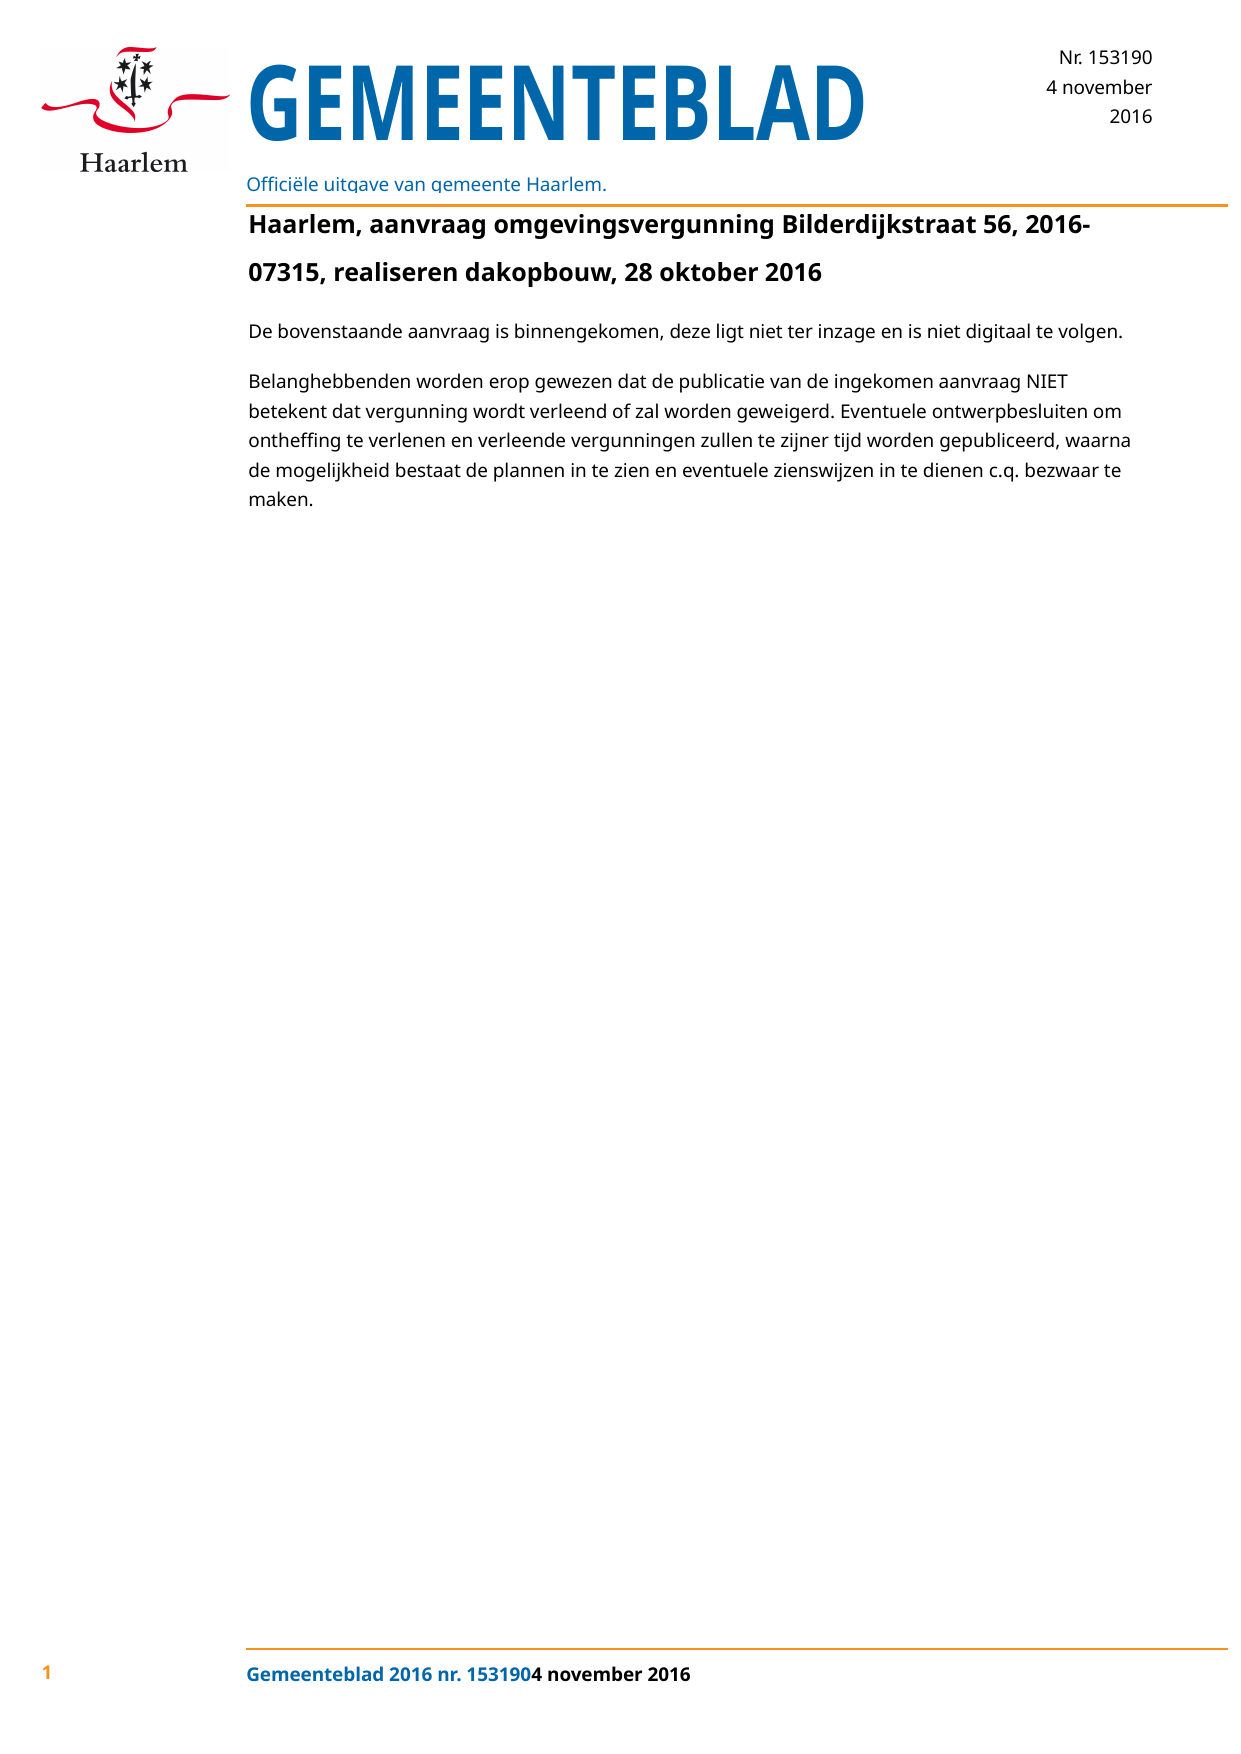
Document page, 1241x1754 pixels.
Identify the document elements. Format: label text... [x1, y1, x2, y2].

picture [41, 47, 231, 172]
text Belanghebbenden worden erop gewezen dat de publicatie van de ingekomen aanvraag NIET betekent dat vergunning wordt verleend of zal worden geweigerd. Eventuele ontwerpbesluiten om ontheffing te verlenen en verleende vergunningen zullen te zijner tijd worden gepubliceerd, waarna de mogelijkheid bestaat de plannen in te zien en eventuele zienswijzen in te dienen c.q. bezwaar te maken. [248, 368, 1152, 512]
text De bovenstaande aanvraag is binnengekomen, deze ligt niet ter inzage en is niet digitaal te volgen. [248, 318, 1152, 344]
text Haarlem, aanvraag omgevingsvergunning Bilderdijkstraat 56, 2016-07315, realiseren dakopbouw, 28 oktober 2016 [248, 207, 1152, 288]
